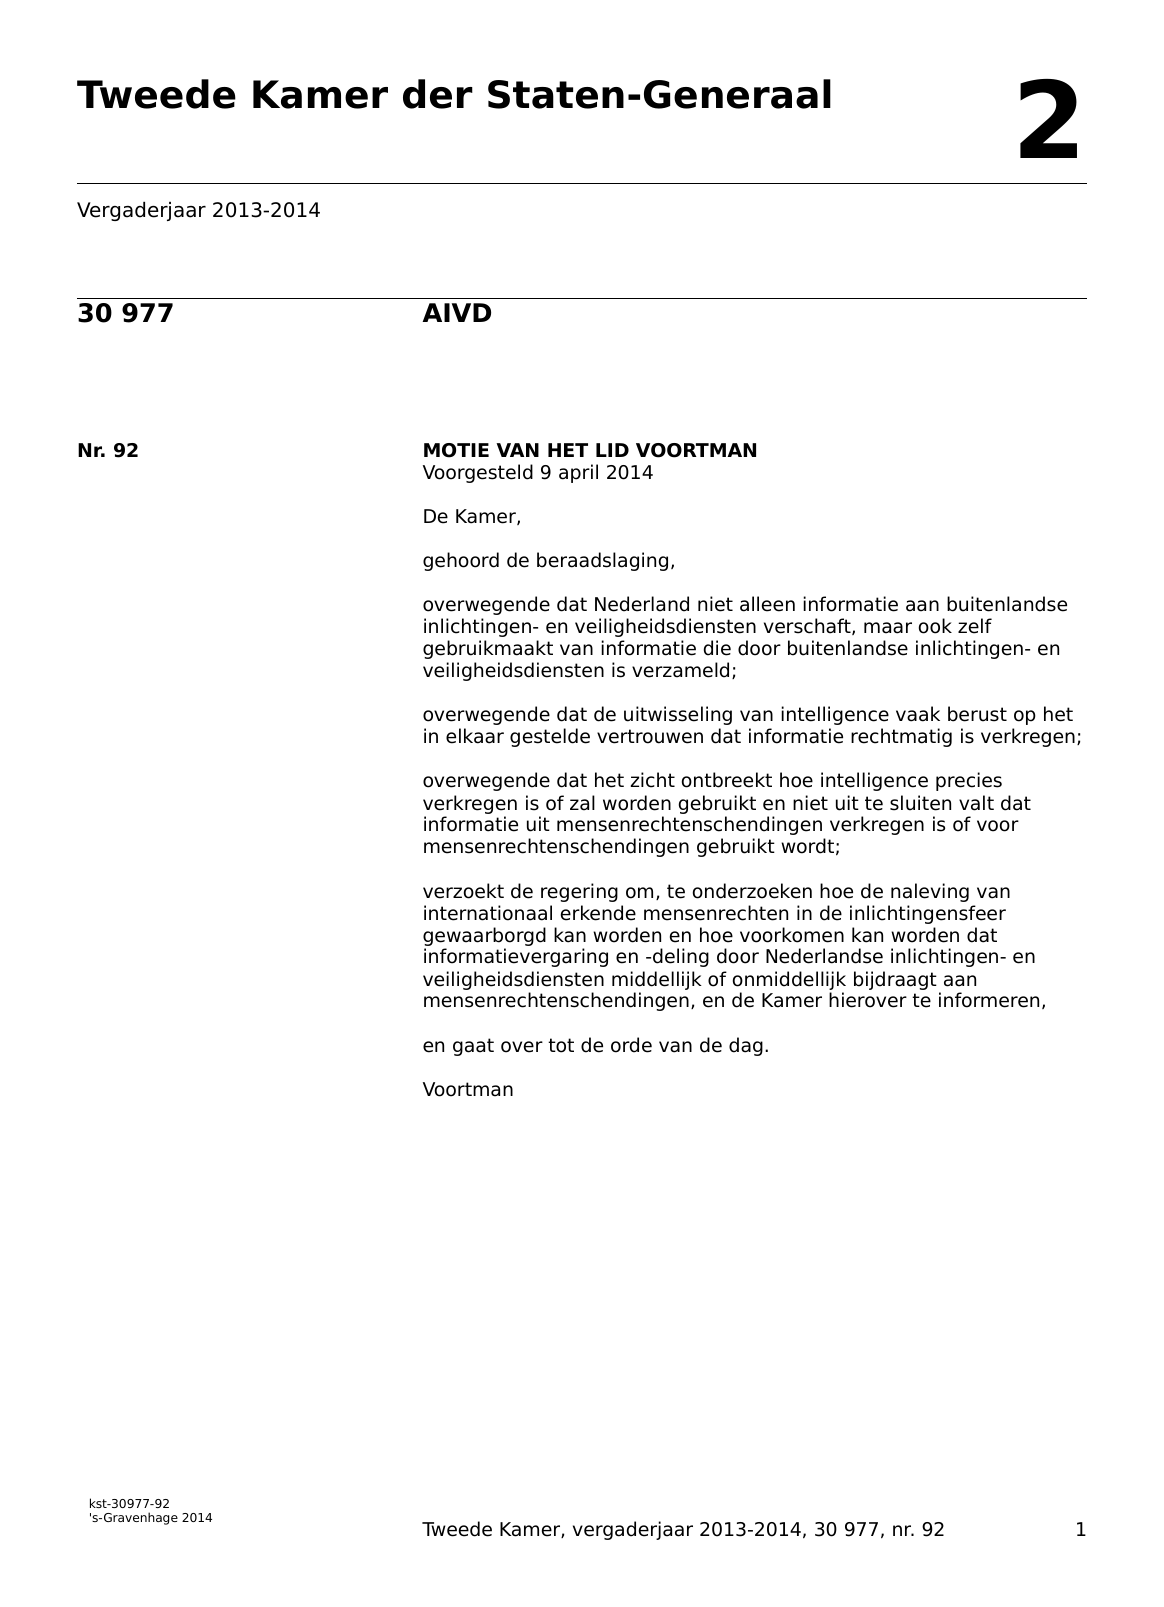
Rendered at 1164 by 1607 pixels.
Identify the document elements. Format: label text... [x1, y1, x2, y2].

text 's-Gravenhage 2014 [88, 1511, 323, 1525]
text overwegende dat het zicht ontbreekt hoe intelligence precies verkregen is of zal worden gebruikt en niet uit te sluiten valt dat informatie uit mensenrechtenschendingen verkregen is of voor mensenrechtenschendingen gebruikt wordt; [422, 770, 1087, 858]
text kst-30977-92 [88, 1497, 323, 1511]
table_header 2 [886, 59, 1087, 183]
table_cell Vergaderjaar 2013-2014 [77, 184, 1087, 298]
text overwegende dat de uitwisseling van intelligence vaak berust op het in elkaar gestelde vertrouwen dat informatie rechtmatig is verkregen; [422, 704, 1087, 748]
text Voorgesteld 9 april 2014 [422, 462, 1087, 484]
text Voortman [422, 1079, 1087, 1101]
subtitle 30 977 AIVD [77, 299, 1087, 329]
subtitle Nr. 92 MOTIE VAN HET LID VOORTMAN [77, 440, 1087, 462]
text verzoekt de regering om, te onderzoeken hoe de naleving van internationaal erkende mensenrechten in de inlichtingensfeer gewaarborgd kan worden en hoe voorkomen kan worden dat informatievergaring en -deling door Nederlandse inlichtingen- en veiligheidsdiensten middellijk of onmiddellijk bijdraagt aan mensenrechtenschendingen, en de Kamer hierover te informeren, [422, 881, 1087, 1012]
text De Kamer, [422, 506, 1087, 528]
table_header Tweede Kamer der Staten-Generaal [77, 59, 886, 183]
text overwegende dat Nederland niet alleen informatie aan buitenlandse inlichtingen- en veiligheidsdiensten verschaft, maar ook zelf gebruikmaakt van informatie die door buitenlandse inlichtingen- en veiligheidsdiensten is verzameld; [422, 594, 1087, 682]
text en gaat over tot de orde van de dag. [422, 1034, 1087, 1057]
text gehoord de beraadslaging, [422, 550, 1087, 572]
